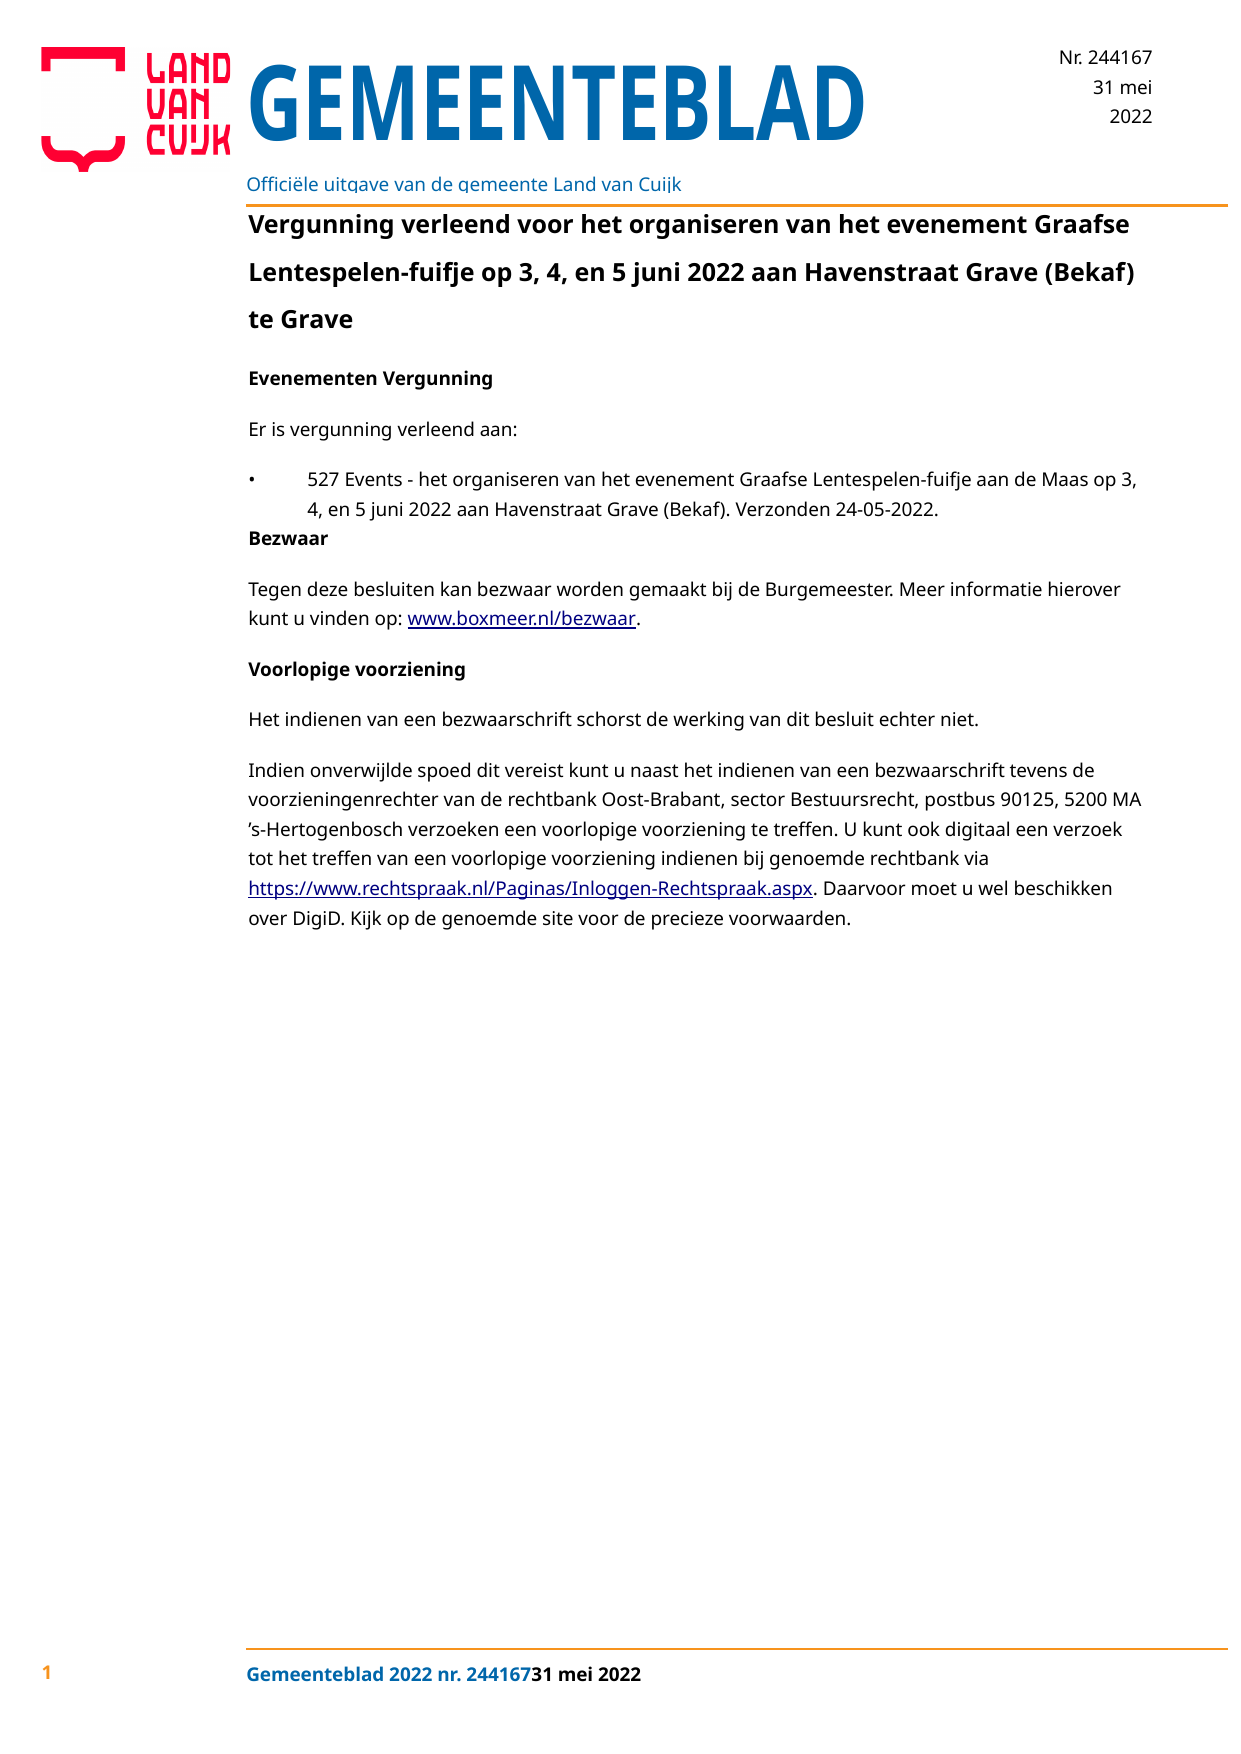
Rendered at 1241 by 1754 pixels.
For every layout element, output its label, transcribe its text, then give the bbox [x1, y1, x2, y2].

text Er is vergunning verleend aan: [248, 416, 1152, 442]
text Bezwaar [248, 526, 1152, 551]
list 527 Events - het organiseren van het evenement Graafse Lentespelen-fuifje aan de Maas op 3, 4, en 5 juni 2022 aan Havenstraat Grave (Bekaf). Verzonden 24-05-2022. [248, 466, 1152, 522]
picture [41, 47, 231, 172]
text Vergunning verleend voor het organiseren van het evenement Graafse Lentespelen-fuifje op 3, 4, en 5 juni 2022 aan Havenstraat Grave (Bekaf) te Grave [248, 207, 1152, 336]
text Het indienen van een bezwaarschrift schorst de werking van dit besluit echter niet. [248, 706, 1152, 732]
text Indien onverwijlde spoed dit vereist kunt u naast het indienen van een bezwaarschrift tevens de voorzieningenrechter van de rechtbank Oost-Brabant, sector Bestuursrecht, postbus 90125, 5200 MA ’s-Hertogenbosch verzoeken een voorlopige voorziening te treffen. U kunt ook digitaal een verzoek tot het treffen van een voorlopige voorziening indienen bij genoemde rechtbank via https://www.rechtspraak.nl/Paginas/Inloggen-Rechtspraak.aspx. Daarvoor moet u wel beschikken over DigiD. Kijk op de genoemde site voor de precieze voorwaarden. [248, 757, 1152, 930]
text Tegen deze besluiten kan bezwaar worden gemaakt bij de Burgemeester. Meer informatie hierover kunt u vinden op: www.boxmeer.nl/bezwaar. [248, 576, 1152, 631]
text Evenementen Vergunning [248, 366, 1152, 391]
text Voorlopige voorziening [248, 656, 1152, 682]
